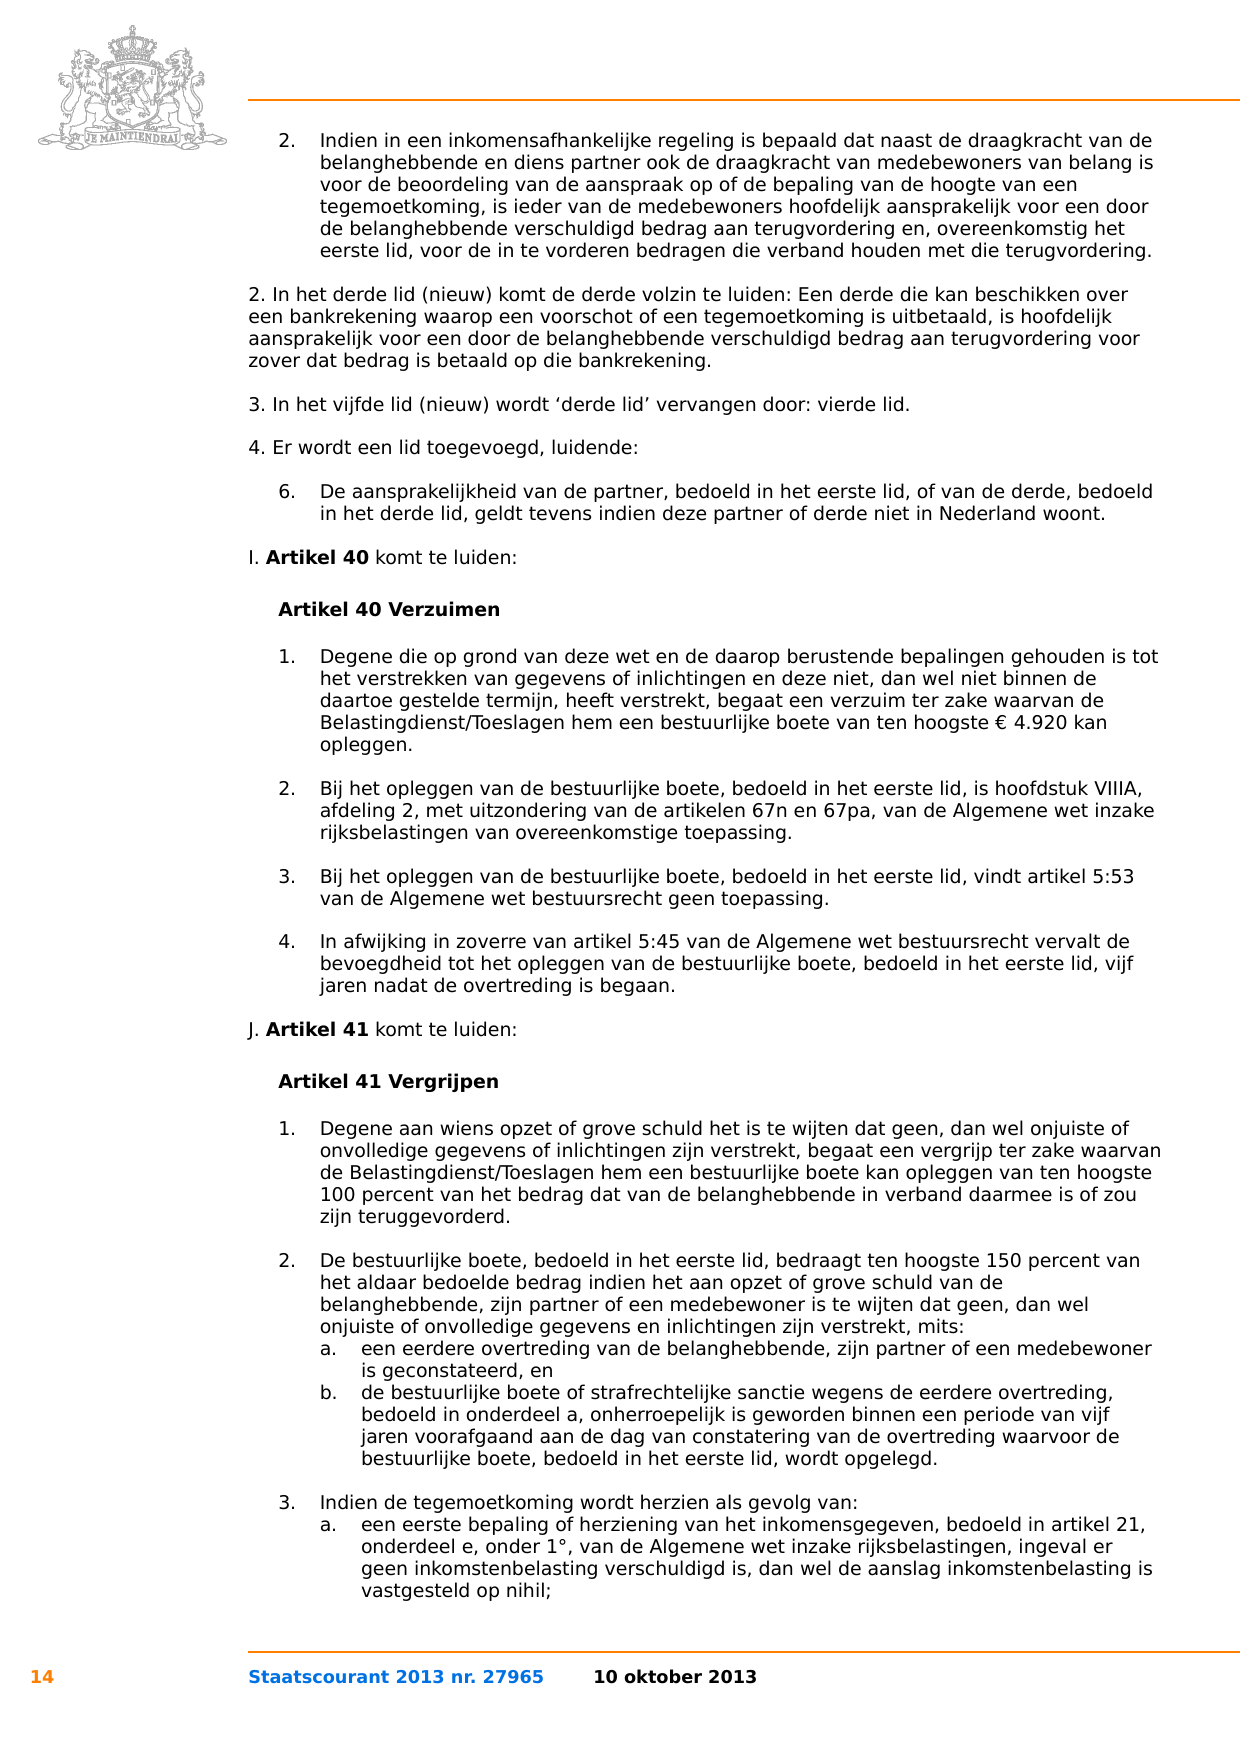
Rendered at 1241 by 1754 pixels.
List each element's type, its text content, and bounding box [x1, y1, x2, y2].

subtitle Artikel 41 Vergrijpen [278, 1071, 1163, 1093]
text 3. Indien de tegemoetkoming wordt herzien als gevolg van: [278, 1492, 1163, 1513]
text 2. De bestuurlijke boete, bedoeld in het eerste lid, bedraagt ten hoogste 150 percent van het aldaar bedoelde bedrag indien het aan opzet of grove schuld van de belanghebbende, zijn partner of een medebewoner is te wijten dat geen, dan wel onjuiste of onvolledige gegevens en inlichtingen zijn verstrekt, mits: [278, 1250, 1163, 1338]
text b. de bestuurlijke boete of strafrechtelijke sanctie wegens de eerdere overtreding, bedoeld in onderdeel a, onherroepelijk is geworden binnen een periode van vijf jaren voorafgaand aan de dag van constatering van de overtreding waarvoor de bestuurlijke boete, bedoeld in het eerste lid, wordt opgelegd. [319, 1382, 1163, 1470]
text 3. Bij het opleggen van de bestuurlijke boete, bedoeld in het eerste lid, vindt artikel 5:53 van de Algemene wet bestuursrecht geen toepassing. [278, 866, 1163, 909]
text a. een eerdere overtreding van de belanghebbende, zijn partner of een medebewoner is geconstateerd, en [319, 1338, 1163, 1382]
text 2. In het derde lid (nieuw) komt de derde volzin te luiden: Een derde die kan beschikken over een bankrekening waarop een voorschot of een tegemoetkoming is uitbetaald, is hoofdelijk aansprakelijk voor een door de belanghebbende verschuldigd bedrag aan terugvordering voor zover dat bedrag is betaald op die bankrekening. [248, 284, 1163, 372]
picture [38, 25, 227, 150]
subtitle Artikel 40 Verzuimen [278, 599, 1163, 621]
text a. een eerste bepaling of herziening van het inkomensgegeven, bedoeld in artikel 21, onderdeel e, onder 1°, van de Algemene wet inzake rijksbelastingen, ingeval er geen inkomstenbelasting verschuldigd is, dan wel de aanslag inkomstenbelasting is vastgesteld op nihil; [319, 1513, 1163, 1601]
text 2. Indien in een inkomensafhankelijke regeling is bepaald dat naast de draagkracht van de belanghebbende en diens partner ook de draagkracht van medebewoners van belang is voor de beoordeling van de aanspraak op of de bepaling van de hoogte van een tegemoetkoming, is ieder van de medebewoners hoofdelijk aansprakelijk voor een door de belanghebbende verschuldigd bedrag aan terugvordering en, overeenkomstig het eerste lid, voor de in te vorderen bedragen die verband houden met die terugvordering. [278, 130, 1163, 262]
text 6. De aansprakelijkheid van de partner, bedoeld in het eerste lid, of van de derde, bedoeld in het derde lid, geldt tevens indien deze partner of derde niet in Nederland woont. [278, 481, 1163, 525]
text 3. In het vijfde lid (nieuw) wordt ‘derde lid’ vervangen door: vierde lid. [248, 393, 1163, 415]
text 1. Degene aan wiens opzet of grove schuld het is te wijten dat geen, dan wel onjuiste of onvolledige gegevens of inlichtingen zijn verstrekt, begaat een vergrijp ter zake waarvan de Belastingdienst/Toeslagen hem een bestuurlijke boete kan opleggen van ten hoogste 100 percent van het bedrag dat van de belanghebbende in verband daarmee is of zou zijn teruggevorderd. [278, 1118, 1163, 1228]
text J. Artikel 41 komt te luiden: [248, 1019, 1163, 1041]
text I. Artikel 40 komt te luiden: [248, 547, 1163, 569]
text 4. Er wordt een lid toegevoegd, luidende: [248, 437, 1163, 459]
text 1. Degene die op grond van deze wet en de daarop berustende bepalingen gehouden is tot het verstrekken van gegevens of inlichtingen en deze niet, dan wel niet binnen de daartoe gestelde termijn, heeft verstrekt, begaat een verzuim ter zake waarvan de Belastingdienst/Toeslagen hem een bestuurlijke boete van ten hoogste € 4.920 kan opleggen. [278, 646, 1163, 756]
text 2. Bij het opleggen van de bestuurlijke boete, bedoeld in het eerste lid, is hoofdstuk VIIIA, afdeling 2, met uitzondering van de artikelen 67n en 67pa, van de Algemene wet inzake rijksbelastingen van overeenkomstige toepassing. [278, 778, 1163, 844]
text 4. In afwijking in zoverre van artikel 5:45 van de Algemene wet bestuursrecht vervalt de bevoegdheid tot het opleggen van de bestuurlijke boete, bedoeld in het eerste lid, vijf jaren nadat de overtreding is begaan. [278, 931, 1163, 997]
